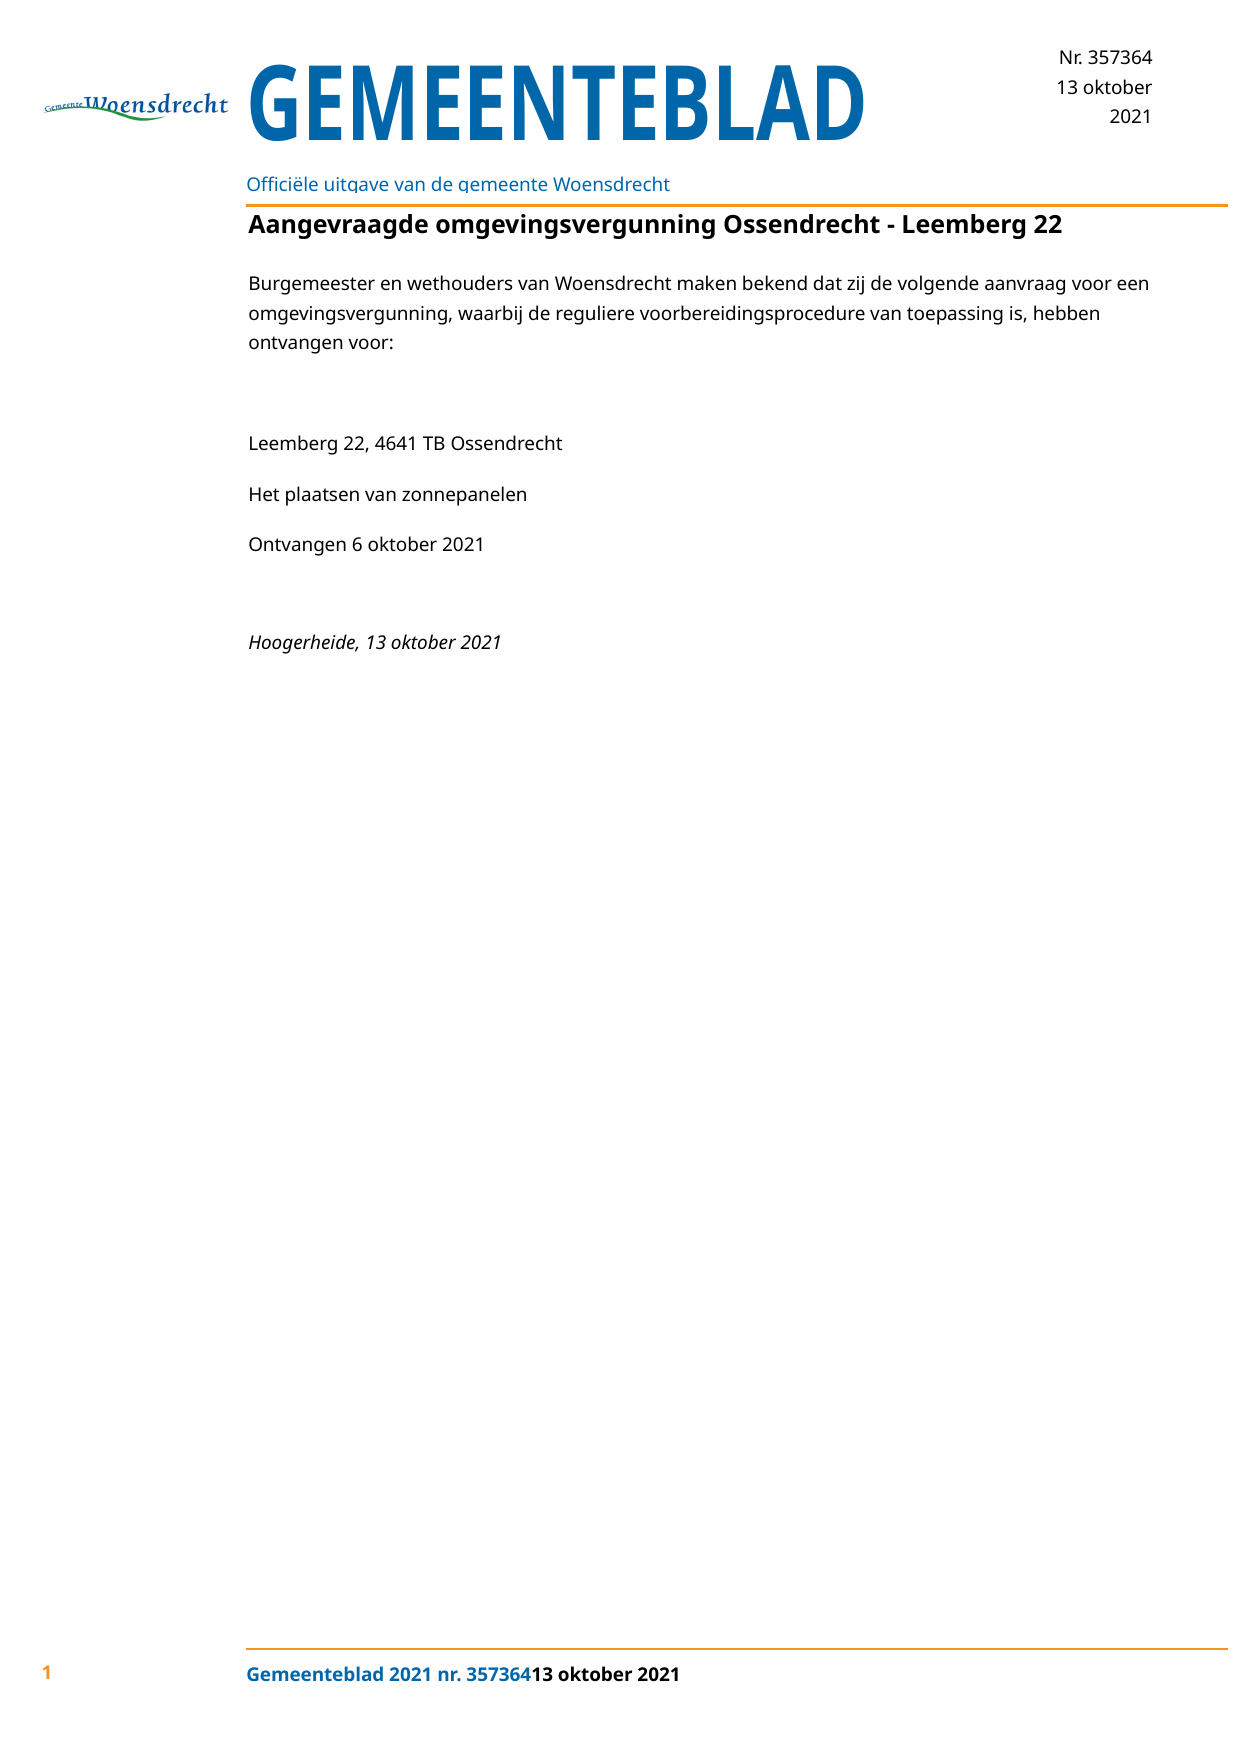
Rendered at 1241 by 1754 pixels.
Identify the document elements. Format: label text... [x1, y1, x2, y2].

text Het plaatsen van zonnepanelen [248, 481, 1152, 506]
text Hoogerheide, 13 oktober 2021 [248, 629, 1152, 655]
text Ontvangen 6 oktober 2021 [248, 531, 1152, 557]
text Burgemeester en wethouders van Woensdrecht maken bekend dat zij de volgende aanvraag voor een omgevingsvergunning, waarbij de reguliere voorbereidingsprocedure van toepassing is, hebben ontvangen voor: [248, 270, 1152, 355]
picture [41, 47, 231, 172]
text Aangevraagde omgevingsvergunning Ossendrecht - Leemberg 22 [248, 207, 1152, 241]
text Leemberg 22, 4641 TB Ossendrecht [248, 430, 1152, 456]
